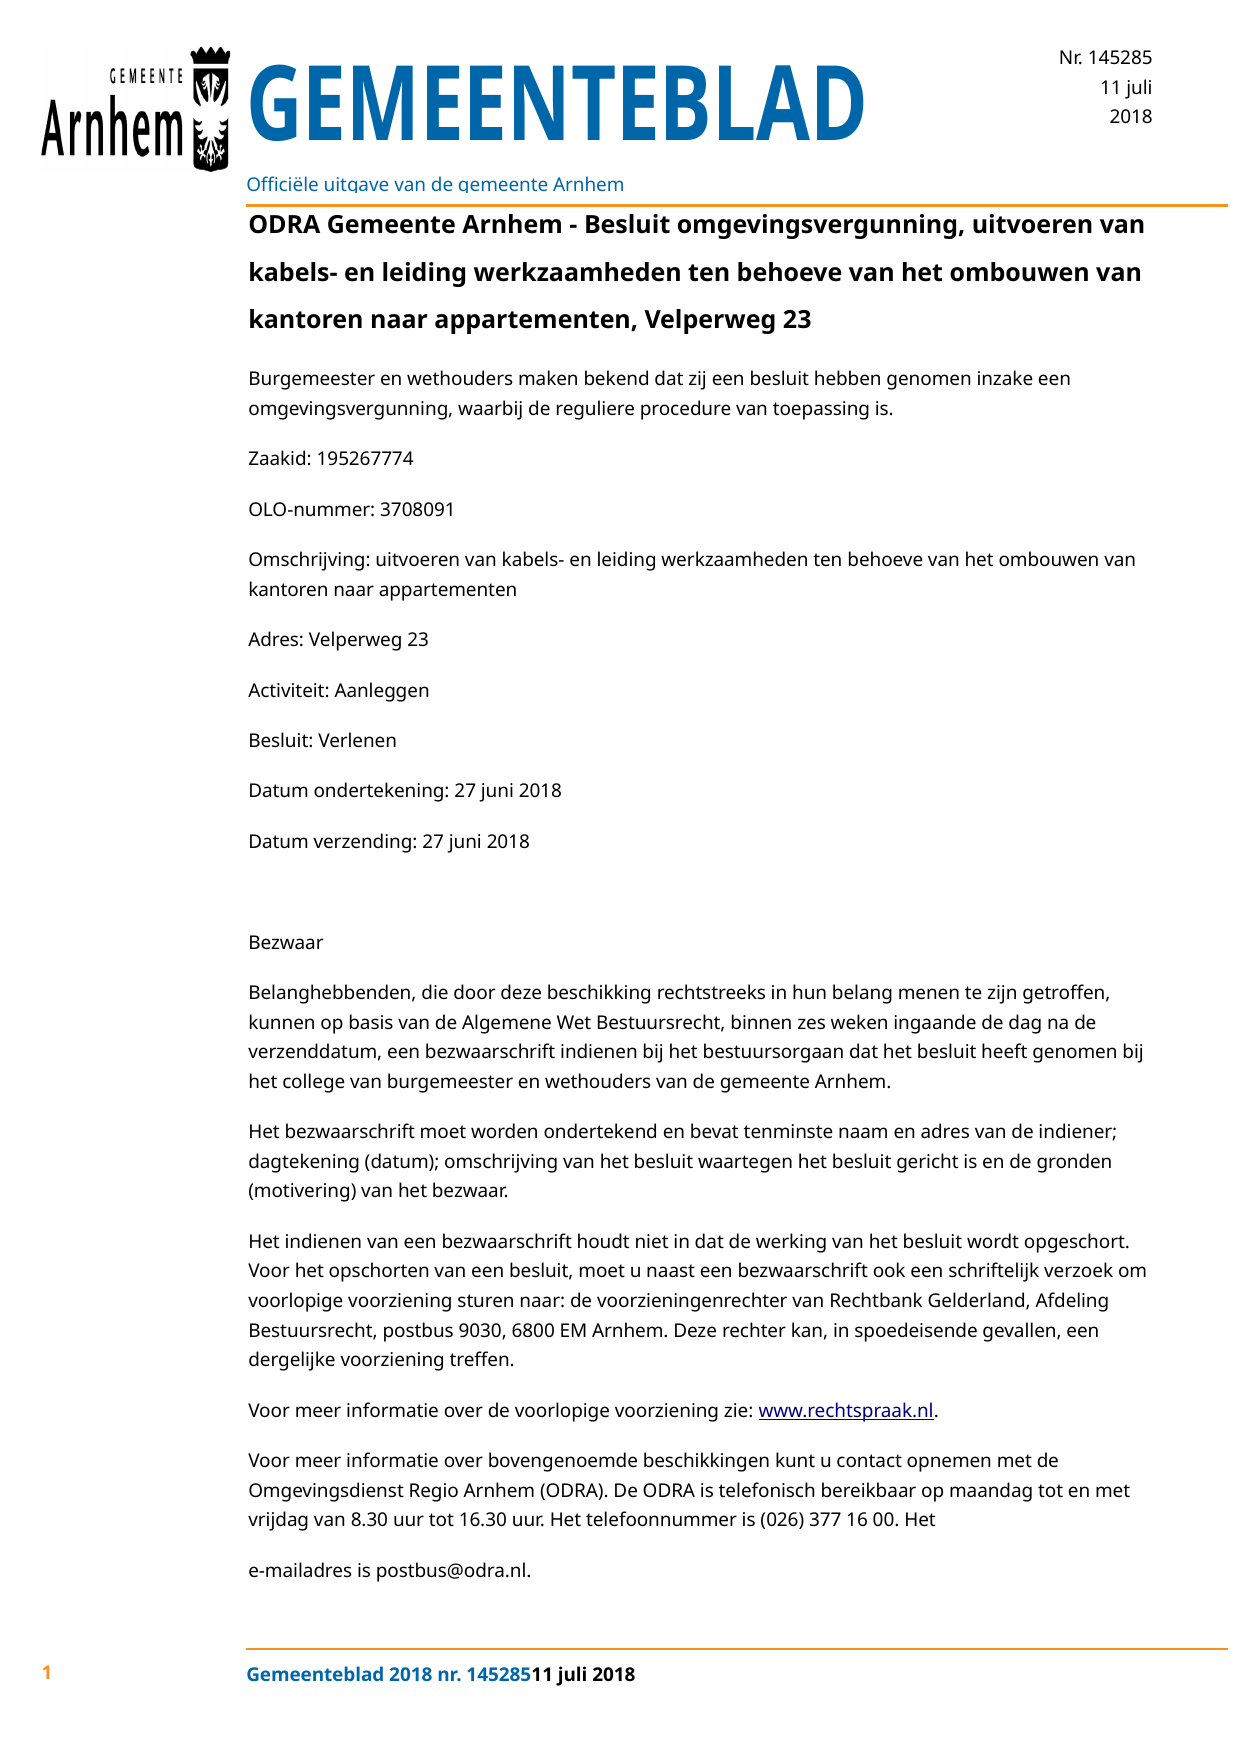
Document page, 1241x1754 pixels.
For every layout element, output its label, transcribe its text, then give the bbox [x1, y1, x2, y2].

text Zaakid: 195267774 [248, 446, 1152, 471]
text Datum ondertekening: 27 juni 2018 [248, 778, 1152, 803]
text Het bezwaarschrift moet worden ondertekend en bevat tenminste naam en adres van de indiener; dagtekening (datum); omschrijving van het besluit waartegen het besluit gericht is en de gronden (motivering) van het bezwaar. [248, 1118, 1152, 1203]
text Burgemeester en wethouders maken bekend dat zij een besluit hebben genomen inzake een omgevingsvergunning, waarbij de reguliere procedure van toepassing is. [248, 366, 1152, 421]
text Datum verzending: 27 juni 2018 [248, 828, 1152, 854]
picture [41, 47, 231, 172]
text e-mailadres is postbus@odra.nl. [248, 1557, 1152, 1582]
text Belanghebbenden, die door deze beschikking rechtstreeks in hun belang menen te zijn getroffen, kunnen op basis van de Algemene Wet Bestuursrecht, binnen zes weken ingaande de dag na de verzenddatum, een bezwaarschrift indienen bij het bestuursorgaan dat het besluit heeft genomen bij het college van burgemeester en wethouders van de gemeente Arnhem. [248, 979, 1152, 1094]
text Bezwaar [248, 929, 1152, 954]
text Het indienen van een bezwaarschrift houdt niet in dat de werking van het besluit wordt opgeschort. Voor het opschorten van een besluit, moet u naast een bezwaarschrift ook een schriftelijk verzoek om voorlopige voorziening sturen naar: de voorzieningenrechter van Rechtbank Gelderland, Afdeling Bestuursrecht, postbus 9030, 6800 EM Arnhem. Deze rechter kan, in spoedeisende gevallen, een dergelijke voorziening treffen. [248, 1228, 1152, 1372]
text Activiteit: Aanleggen [248, 677, 1152, 702]
text Omschrijving: uitvoeren van kabels- en leiding werkzaamheden ten behoeve van het ombouwen van kantoren naar appartementen [248, 546, 1152, 602]
text OLO-nummer: 3708091 [248, 496, 1152, 522]
text Adres: Velperweg 23 [248, 626, 1152, 652]
text Voor meer informatie over de voorlopige voorziening zie: www.rechtspraak.nl. [248, 1397, 1152, 1422]
text Besluit: Verlenen [248, 727, 1152, 753]
text ODRA Gemeente Arnhem - Besluit omgevingsvergunning, uitvoeren van kabels- en leiding werkzaamheden ten behoeve van het ombouwen van kantoren naar appartementen, Velperweg 23 [248, 207, 1152, 336]
text Voor meer informatie over bovengenoemde beschikkingen kunt u contact opnemen met de Omgevingsdienst Regio Arnhem (ODRA). De ODRA is telefonisch bereikbaar op maandag tot en met vrijdag van 8.30 uur tot 16.30 uur. Het telefoonnummer is (026) 377 16 00. Het [248, 1447, 1152, 1532]
